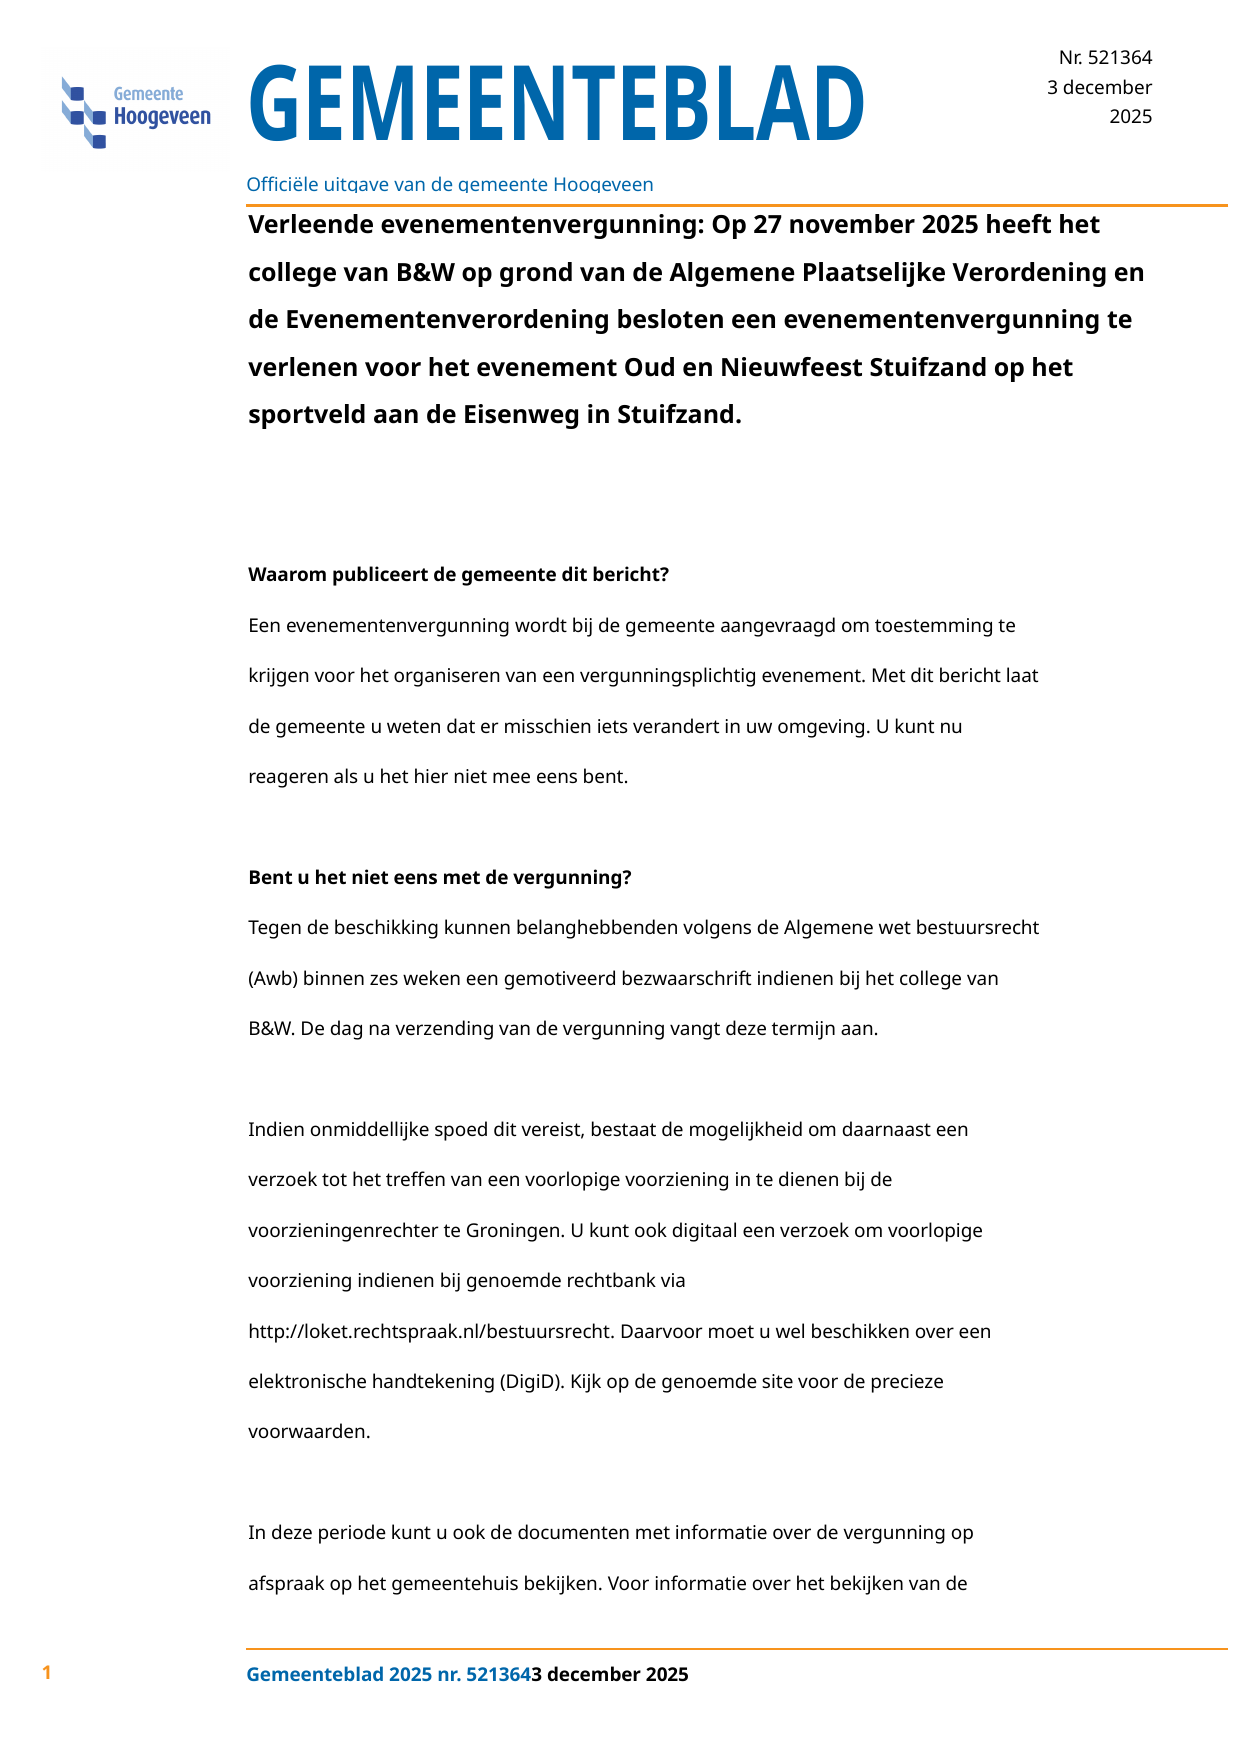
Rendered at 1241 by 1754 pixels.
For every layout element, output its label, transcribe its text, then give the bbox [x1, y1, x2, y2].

text elektronische handtekening (DigiD). Kijk op de genoemde site voor de precieze [248, 1368, 1152, 1394]
text de gemeente u weten dat er misschien iets verandert in uw omgeving. U kunt nu [248, 713, 1152, 738]
text http://loket.rechtspraak.nl/bestuursrecht. Daarvoor moet u wel beschikken over een [248, 1318, 1152, 1343]
text krijgen voor het organiseren van een vergunningsplichtig evenement. Met dit bericht laat [248, 662, 1152, 688]
text voorwaarden. [248, 1419, 1152, 1444]
text Indien onmiddellijke spoed dit vereist, bestaat de mogelijkheid om daarnaast een [248, 1116, 1152, 1142]
picture [41, 47, 231, 172]
text voorziening indienen bij genoemde rechtbank via [248, 1267, 1152, 1293]
text Bent u het niet eens met de vergunning? [248, 864, 1152, 890]
text Waarom publiceert de gemeente dit bericht? [248, 562, 1152, 587]
text Een evenementenvergunning wordt bij de gemeente aangevraagd om toestemming te [248, 612, 1152, 638]
text afspraak op het gemeentehuis bekijken. Voor informatie over het bekijken van de [248, 1570, 1152, 1596]
text Tegen de beschikking kunnen belanghebbenden volgens de Algemene wet bestuursrecht [248, 914, 1152, 940]
text voorzieningenrechter te Groningen. U kunt ook digitaal een verzoek om voorlopige [248, 1217, 1152, 1243]
text reageren als u het hier niet mee eens bent. [248, 763, 1152, 789]
text B&W. De dag na verzending van de vergunning vangt deze termijn aan. [248, 1015, 1152, 1041]
text (Awb) binnen zes weken een gemotiveerd bezwaarschrift indienen bij het college van [248, 965, 1152, 991]
text verzoek tot het treffen van een voorlopige voorziening in te dienen bij de [248, 1167, 1152, 1192]
text In deze periode kunt u ook de documenten met informatie over de vergunning op [248, 1519, 1152, 1545]
text Verleende evenementenvergunning: Op 27 november 2025 heeft het college van B&W op grond van de Algemene Plaatselijke Verordening en de Evenementenverordening besloten een evenementenvergunning te verlenen voor het evenement Oud en Nieuwfeest Stuifzand op het sportveld aan de Eisenweg in Stuifzand. [248, 207, 1152, 431]
